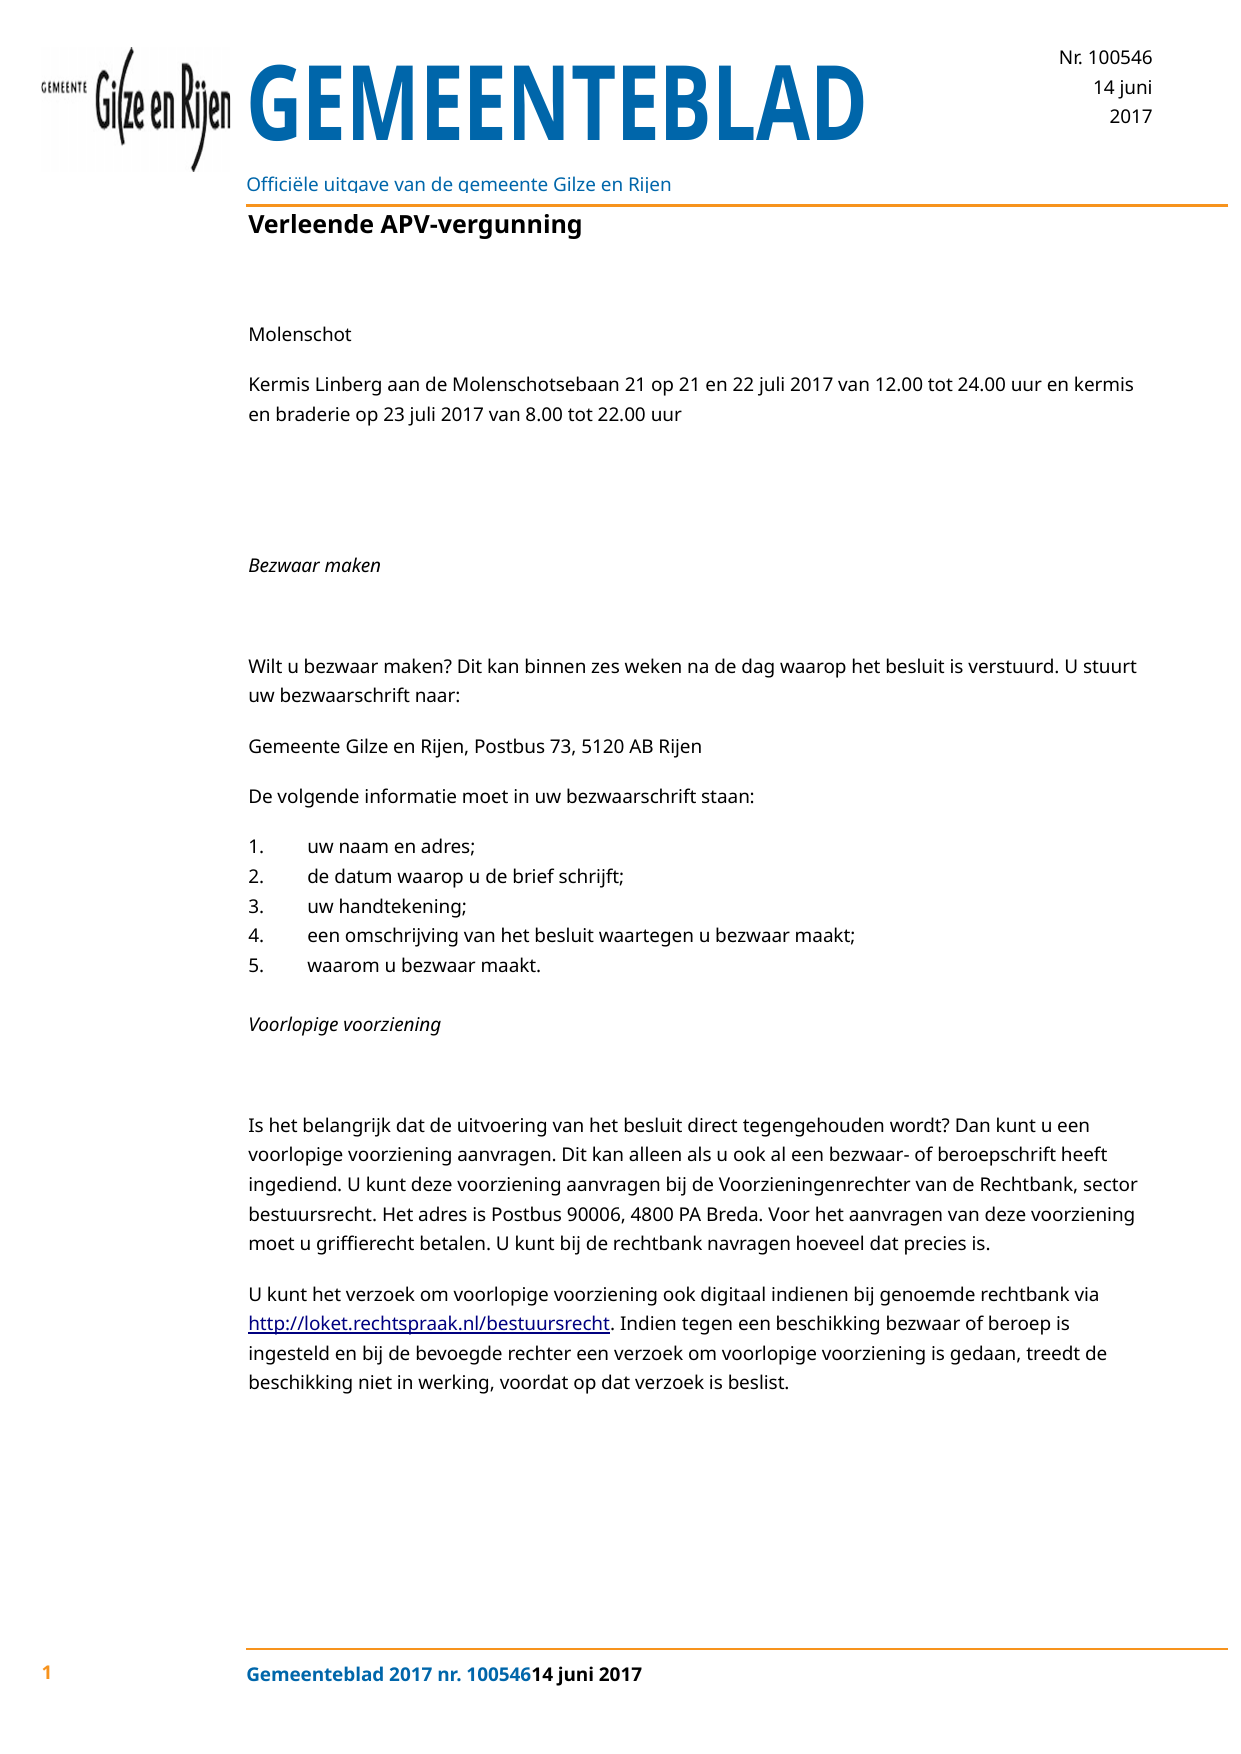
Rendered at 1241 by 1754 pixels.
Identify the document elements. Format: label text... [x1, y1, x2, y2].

text De volgende informatie moet in uw bezwaarschrift staan: [248, 783, 1152, 809]
list uw naam en adres; [248, 834, 1152, 859]
text U kunt het verzoek om voorlopige voorziening ook digitaal indienen bij genoemde rechtbank via http://loket.rechtspraak.nl/bestuursrecht. Indien tegen een beschikking bezwaar of beroep is ingesteld en bij de bevoegde rechter een verzoek om voorlopige voorziening is gedaan, treedt de beschikking niet in werking, voordat op dat verzoek is beslist. [248, 1281, 1152, 1395]
text Voorlopige voorziening [248, 1011, 1152, 1037]
text Molenschot [248, 321, 1152, 346]
text Wilt u bezwaar maken? Dit kan binnen zes weken na de dag waarop het besluit is verstuurd. U stuurt uw bezwaarschrift naar: [248, 653, 1152, 708]
list uw handtekening; [248, 893, 1152, 918]
text Bezwaar maken [248, 552, 1152, 578]
text Verleende APV-vergunning [248, 207, 1152, 241]
text Kermis Linberg aan de Molenschotsebaan 21 op 21 en 22 juli 2017 van 12.00 tot 24.00 uur en kermis en braderie op 23 juli 2017 van 8.00 tot 22.00 uur [248, 371, 1152, 426]
text Gemeente Gilze en Rijen, Postbus 73, 5120 AB Rijen [248, 733, 1152, 758]
list een omschrijving van het besluit waartegen u bezwaar maakt; [248, 922, 1152, 948]
text Is het belangrijk dat de uitvoering van het besluit direct tegengehouden wordt? Dan kunt u een voorlopige voorziening aanvragen. Dit kan alleen als u ook al een bezwaar- of beroepschrift heeft ingediend. U kunt deze voorziening aanvragen bij de Voorzieningenrechter van de Rechtbank, sector bestuursrecht. Het adres is Postbus 90006, 4800 PA Breda. Voor het aanvragen van deze voorziening moet u griffierecht betalen. U kunt bij de rechtbank navragen hoeveel dat precies is. [248, 1112, 1152, 1256]
list waarom u bezwaar maakt. [248, 952, 1152, 978]
list de datum waarop u de brief schrijft; [248, 863, 1152, 889]
picture [41, 47, 231, 172]
